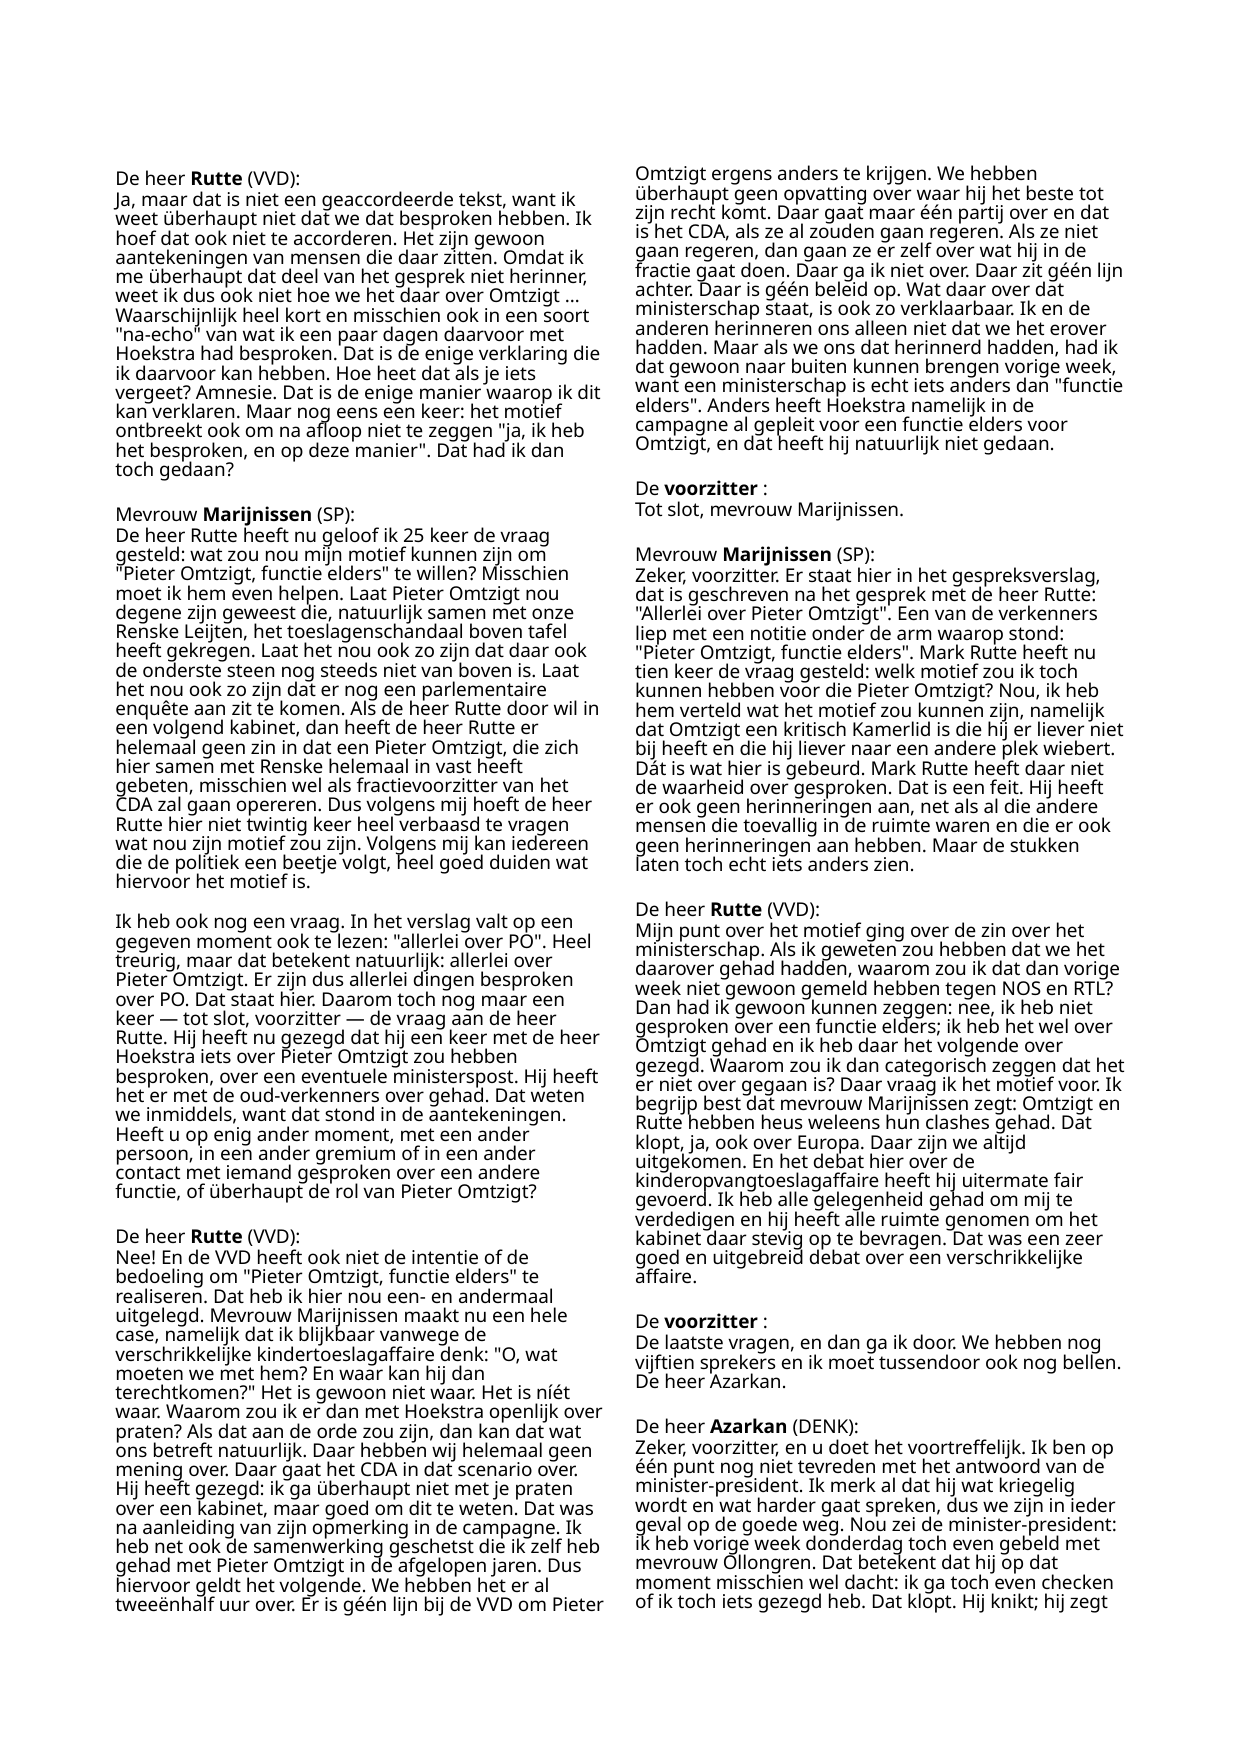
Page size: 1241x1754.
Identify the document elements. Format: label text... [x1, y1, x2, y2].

text Mevrouw Marijnissen (SP): [115, 501, 605, 527]
text De laatste vragen, en dan ga ik door. We hebben nog vijftien sprekers en ik moet tussendoor ook nog bellen. De heer Azarkan. [635, 1334, 1125, 1392]
text De voorzitter : [635, 1309, 1125, 1334]
text Mevrouw Marijnissen (SP): [635, 541, 1125, 567]
text De heer Rutte (VVD): [635, 896, 1125, 922]
text Omtzigt ergens anders te krijgen. We hebben überhaupt geen opvatting over waar hij het beste tot zijn recht komt. Daar gaat maar één partij over en dat is het CDA, als ze al zouden gaan regeren. Als ze niet gaan regeren, dan gaan ze er zelf over wat hij in de fractie gaat doen. Daar ga ik niet over. Daar zit géén lijn achter. Daar is géén beleid op. Wat daar over dat ministerschap staat, is ook zo verklaarbaar. Ik en de anderen herinneren ons alleen niet dat we het erover hadden. Maar als we ons dat herinnerd hadden, had ik dat gewoon naar buiten kunnen brengen vorige week, want een ministerschap is echt iets anders dan "functie elders". Anders heeft Hoekstra namelijk in de campagne al gepleit voor een functie elders voor Omtzigt, en dat heeft hij natuurlijk niet gedaan. [635, 165, 1125, 454]
text Nee! En de VVD heeft ook niet de intentie of de bedoeling om "Pieter Omtzigt, functie elders" te realiseren. Dat heb ik hier nou een- en andermaal uitgelegd. Mevrouw Marijnissen maakt nu een hele case, namelijk dat ik blijkbaar vanwege de verschrikkelijke kindertoeslagaffaire denk: "O, wat moeten we met hem? En waar kan hij dan terechtkomen?" Het is gewoon niet waar. Het is níét waar. Waarom zou ik er dan met Hoekstra openlijk over praten? Als dat aan de orde zou zijn, dan kan dat wat ons betreft natuurlijk. Daar hebben wij helemaal geen mening over. Daar gaat het CDA in dat scenario over. Hij heeft gezegd: ik ga überhaupt niet met je praten over een kabinet, maar goed om dit te weten. Dat was na aanleiding van zijn opmerking in de campagne. Ik heb net ook de samenwerking geschetst die ik zelf heb gehad met Pieter Omtzigt in de afgelopen jaren. Dus hiervoor geldt het volgende. We hebben het er al tweeënhalf uur over. Er is géén lijn bij de VVD om Pieter [115, 1249, 605, 1615]
text De heer Rutte (VVD): [115, 1223, 605, 1249]
text De heer Azarkan (DENK): [635, 1413, 1125, 1439]
text Mijn punt over het motief ging over de zin over het ministerschap. Als ik geweten zou hebben dat we het daarover gehad hadden, waarom zou ik dat dan vorige week niet gewoon gemeld hebben tegen NOS en RTL? Dan had ik gewoon kunnen zeggen: nee, ik heb niet gesproken over een functie elders; ik heb het wel over Omtzigt gehad en ik heb daar het volgende over gezegd. Waarom zou ik dan categorisch zeggen dat het er niet over gegaan is? Daar vraag ik het motief voor. Ik begrijp best dat mevrouw Marijnissen zegt: Omtzigt en Rutte hebben heus weleens hun clashes gehad. Dat klopt, ja, ook over Europa. Daar zijn we altijd uitgekomen. En het debat hier over de kinderopvangtoeslagaffaire heeft hij uitermate fair gevoerd. Ik heb alle gelegenheid gehad om mij te verdedigen en hij heeft alle ruimte genomen om het kabinet daar stevig op te bevragen. Dat was een zeer goed en uitgebreid debat over een verschrikkelijke affaire. [635, 922, 1125, 1288]
text Zeker, voorzitter, en u doet het voortreffelijk. Ik ben op één punt nog niet tevreden met het antwoord van de minister-president. Ik merk al dat hij wat kriegelig wordt en wat harder gaat spreken, dus we zijn in ieder geval op de goede weg. Nou zei de minister-president: ik heb vorige week donderdag toch even gebeld met mevrouw Ollongren. Dat betekent dat hij op dat moment misschien wel dacht: ik ga toch even checken of ik toch iets gezegd heb. Dat klopt. Hij knikt; hij zegt [635, 1439, 1125, 1612]
text Tot slot, mevrouw Marijnissen. [635, 501, 1125, 520]
text Ik heb ook nog een vraag. In het verslag valt op een gegeven moment ook te lezen: "allerlei over PO". Heel treurig, maar dat betekent natuurlijk: allerlei over Pieter Omtzigt. Er zijn dus allerlei dingen besproken over PO. Dat staat hier. Daarom toch nog maar een keer — tot slot, voorzitter — de vraag aan de heer Rutte. Hij heeft nu gezegd dat hij een keer met de heer Hoekstra iets over Pieter Omtzigt zou hebben besproken, over een eventuele ministerspost. Hij heeft het er met de oud-verkenners over gehad. Dat weten we inmiddels, want dat stond in de aantekeningen. Heeft u op enig ander moment, met een ander persoon, in een ander gremium of in een ander contact met iemand gesproken over een andere functie, of überhaupt de rol van Pieter Omtzigt? [115, 913, 605, 1203]
text De heer Rutte heeft nu geloof ik 25 keer de vraag gesteld: wat zou nou mijn motief kunnen zijn om "Pieter Omtzigt, functie elders" te willen? Misschien moet ik hem even helpen. Laat Pieter Omtzigt nou degene zijn geweest die, natuurlijk samen met onze Renske Leijten, het toeslagenschandaal boven tafel heeft gekregen. Laat het nou ook zo zijn dat daar ook de onderste steen nog steeds niet van boven is. Laat het nou ook zo zijn dat er nog een parlementaire enquête aan zit te komen. Als de heer Rutte door wil in een volgend kabinet, dan heeft de heer Rutte er helemaal geen zin in dat een Pieter Omtzigt, die zich hier samen met Renske helemaal in vast heeft gebeten, misschien wel als fractievoorzitter van het CDA zal gaan opereren. Dus volgens mij hoeft de heer Rutte hier niet twintig keer heel verbaasd te vragen wat nou zijn motief zou zijn. Volgens mij kan iedereen die de politiek een beetje volgt, heel goed duiden wat hiervoor het motief is. [115, 527, 605, 893]
text De voorzitter : [635, 475, 1125, 501]
text De heer Rutte (VVD): [115, 165, 605, 191]
text Ja, maar dat is niet een geaccordeerde tekst, want ik weet überhaupt niet dat we dat besproken hebben. Ik hoef dat ook niet te accorderen. Het zijn gewoon aantekeningen van mensen die daar zitten. Omdat ik me überhaupt dat deel van het gesprek niet herinner, weet ik dus ook niet hoe we het daar over Omtzigt … Waarschijnlijk heel kort en misschien ook in een soort "na-echo" van wat ik een paar dagen daarvoor met Hoekstra had besproken. Dat is de enige verklaring die ik daarvoor kan hebben. Hoe heet dat als je iets vergeet? Amnesie. Dat is de enige manier waarop ik dit kan verklaren. Maar nog eens een keer: het motief ontbreekt ook om na afloop niet te zeggen "ja, ik heb het besproken, en op deze manier". Dat had ik dan toch gedaan? [115, 191, 605, 480]
text Zeker, voorzitter. Er staat hier in het gespreksverslag, dat is geschreven na het gesprek met de heer Rutte: "Allerlei over Pieter Omtzigt". Een van de verkenners liep met een notitie onder de arm waarop stond: "Pieter Omtzigt, functie elders". Mark Rutte heeft nu tien keer de vraag gesteld: welk motief zou ik toch kunnen hebben voor die Pieter Omtzigt? Nou, ik heb hem verteld wat het motief zou kunnen zijn, namelijk dat Omtzigt een kritisch Kamerlid is die hij er liever niet bij heeft en die hij liever naar een andere plek wiebert. Dát is wat hier is gebeurd. Mark Rutte heeft daar niet de waarheid over gesproken. Dat is een feit. Hij heeft er ook geen herinneringen aan, net als al die andere mensen die toevallig in de ruimte waren en die er ook geen herinneringen aan hebben. Maar de stukken laten toch echt iets anders zien. [635, 567, 1125, 875]
